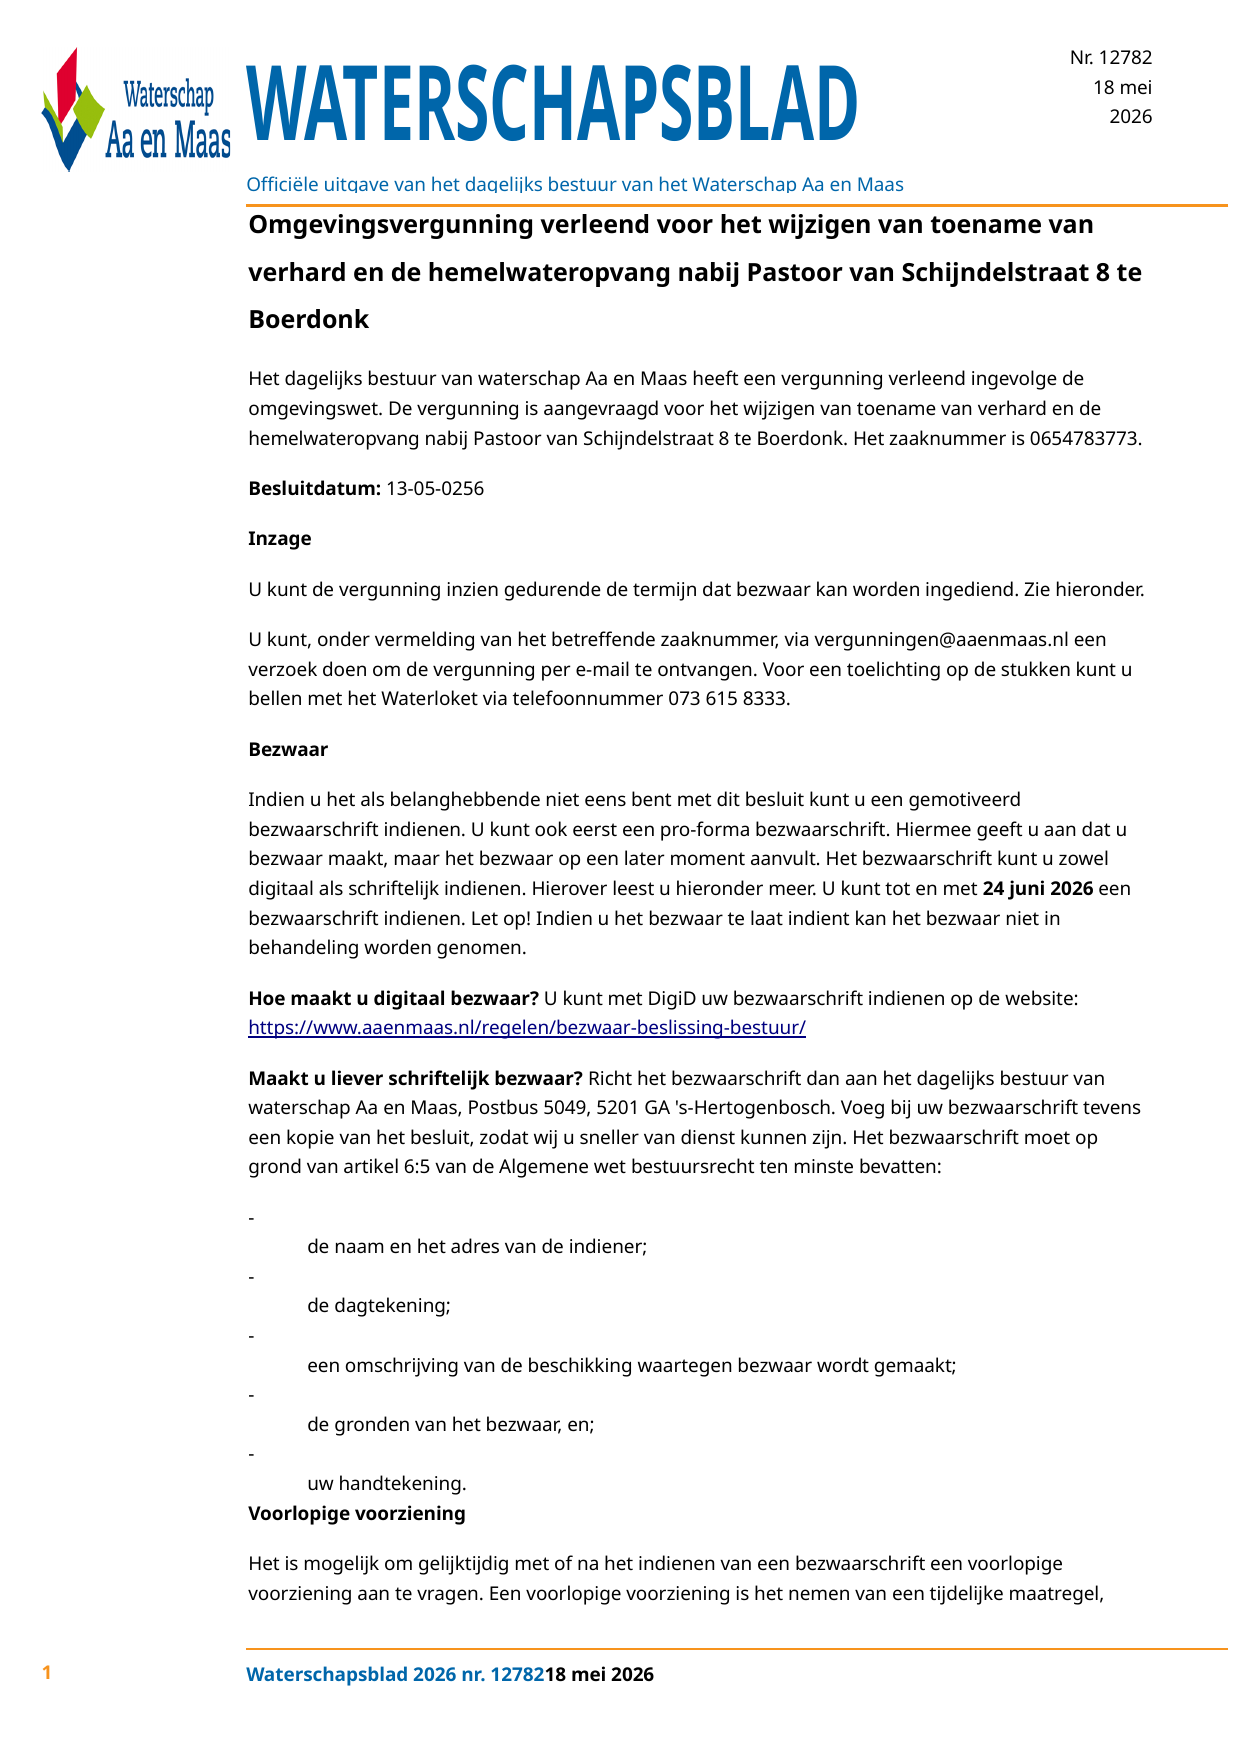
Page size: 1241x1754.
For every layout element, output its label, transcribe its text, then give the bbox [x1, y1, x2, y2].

text Indien u het als belanghebbende niet eens bent met dit besluit kunt u een gemotiveerd bezwaarschrift indienen. U kunt ook eerst een pro-forma bezwaarschrift. Hiermee geeft u aan dat u bezwaar maakt, maar het bezwaar op een later moment aanvult. Het bezwaarschrift kunt u zowel digitaal als schriftelijk indienen. Hierover leest u hieronder meer. U kunt tot en met 24 juni 2026 een bezwaarschrift indienen. Let op! Indien u het bezwaar te laat indient kan het bezwaar niet in behandeling worden genomen. [248, 786, 1152, 960]
picture [41, 47, 231, 172]
list een omschrijving van de beschikking waartegen bezwaar wordt gemaakt; [248, 1352, 1152, 1377]
text Hoe maakt u digitaal bezwaar? U kunt met DigiD uw bezwaarschrift indienen op de website: https://www.aaenmaas.nl/regelen/bezwaar-beslissing-bestuur/ [248, 985, 1152, 1040]
text Het is mogelijk om gelijktijdig met of na het indienen van een bezwaarschrift een voorlopige voorziening aan te vragen. Een voorlopige voorziening is het nemen van een tijdelijke maatregel, [248, 1550, 1152, 1605]
text Bezwaar [248, 736, 1152, 762]
text Het dagelijks bestuur van waterschap Aa en Maas heeft een vergunning verleend ingevolge de omgevingswet. De vergunning is aangevraagd voor het wijzigen van toename van verhard en de hemelwateropvang nabij Pastoor van Schijndelstraat 8 te Boerdonk. Het zaaknummer is 0654783773. [248, 366, 1152, 450]
list de dagtekening; [248, 1293, 1152, 1318]
text Maakt u liever schriftelijk bezwaar? Richt het bezwaarschrift dan aan het dagelijks bestuur van waterschap Aa en Maas, Postbus 5049, 5201 GA 's-Hertogenbosch. Voeg bij uw bezwaarschrift tevens een kopie van het besluit, zodat wij u sneller van dienst kunnen zijn. Het bezwaarschrift moet op grond van artikel 6:5 van de Algemene wet bestuursrecht ten minste bevatten: [248, 1065, 1152, 1179]
text Voorlopige voorziening [248, 1500, 1152, 1525]
list uw handtekening. [248, 1470, 1152, 1496]
list de gronden van het bezwaar, en; [248, 1411, 1152, 1437]
text Omgevingsvergunning verleend voor het wijzigen van toename van verhard en de hemelwateropvang nabij Pastoor van Schijndelstraat 8 te Boerdonk [248, 207, 1152, 336]
text U kunt, onder vermelding van het betreffende zaaknummer, via vergunningen@aaenmaas.nl een verzoek doen om de vergunning per e-mail te ontvangen. Voor een toelichting op de stukken kunt u bellen met het Waterloket via telefoonnummer 073 615 8333. [248, 626, 1152, 711]
list de naam en het adres van de indiener; [248, 1233, 1152, 1259]
text Inzage [248, 526, 1152, 551]
text Besluitdatum: 13-05-0256 [248, 475, 1152, 501]
text U kunt de vergunning inzien gedurende de termijn dat bezwaar kan worden ingediend. Zie hieronder. [248, 576, 1152, 602]
